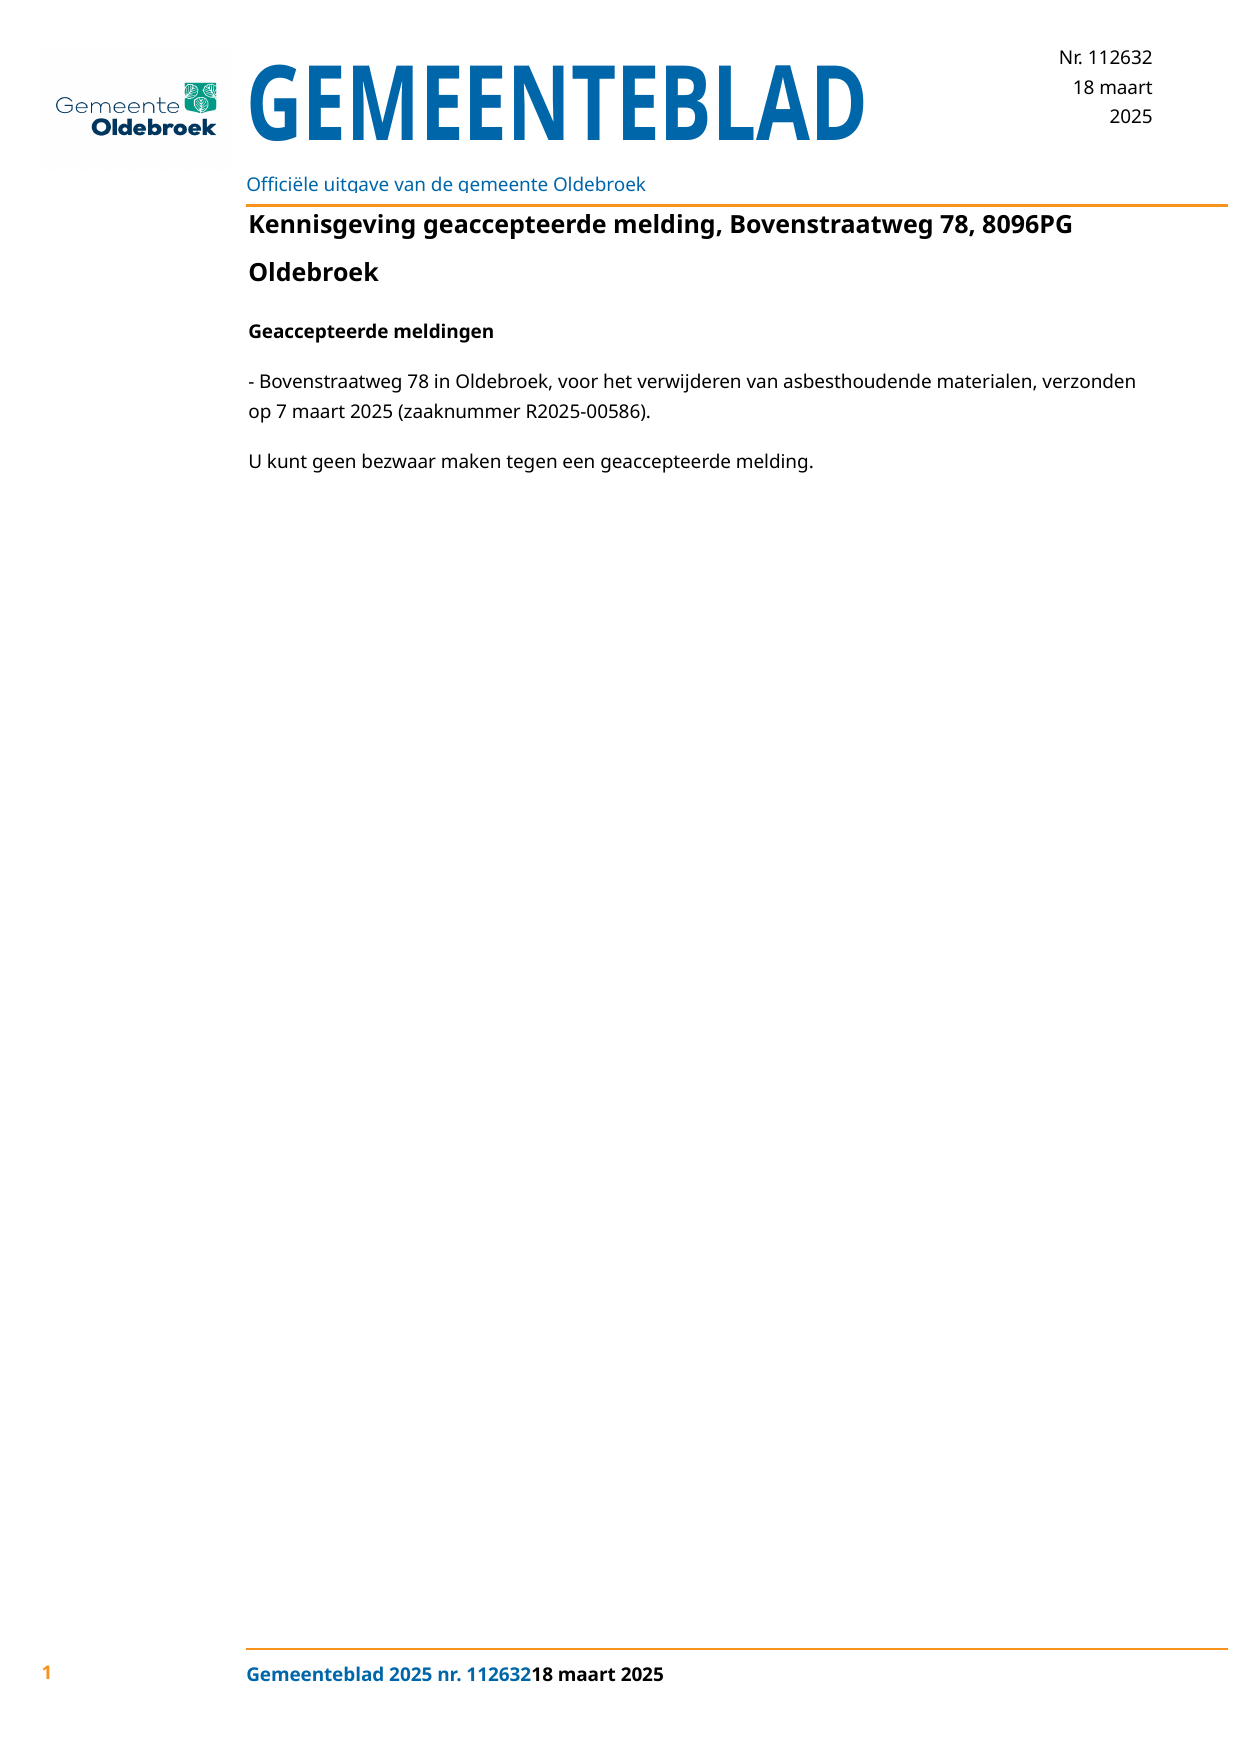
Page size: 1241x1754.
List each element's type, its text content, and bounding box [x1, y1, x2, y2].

picture [41, 47, 231, 172]
text Kennisgeving geaccepteerde melding, Bovenstraatweg 78, 8096PG Oldebroek [248, 207, 1152, 288]
text - Bovenstraatweg 78 in Oldebroek, voor het verwijderen van asbesthoudende materialen, verzonden op 7 maart 2025 (zaaknummer R2025-00586). [248, 368, 1152, 424]
text U kunt geen bezwaar maken tegen een geaccepteerde melding. [248, 448, 1152, 474]
text Geaccepteerde meldingen [248, 318, 1152, 344]
